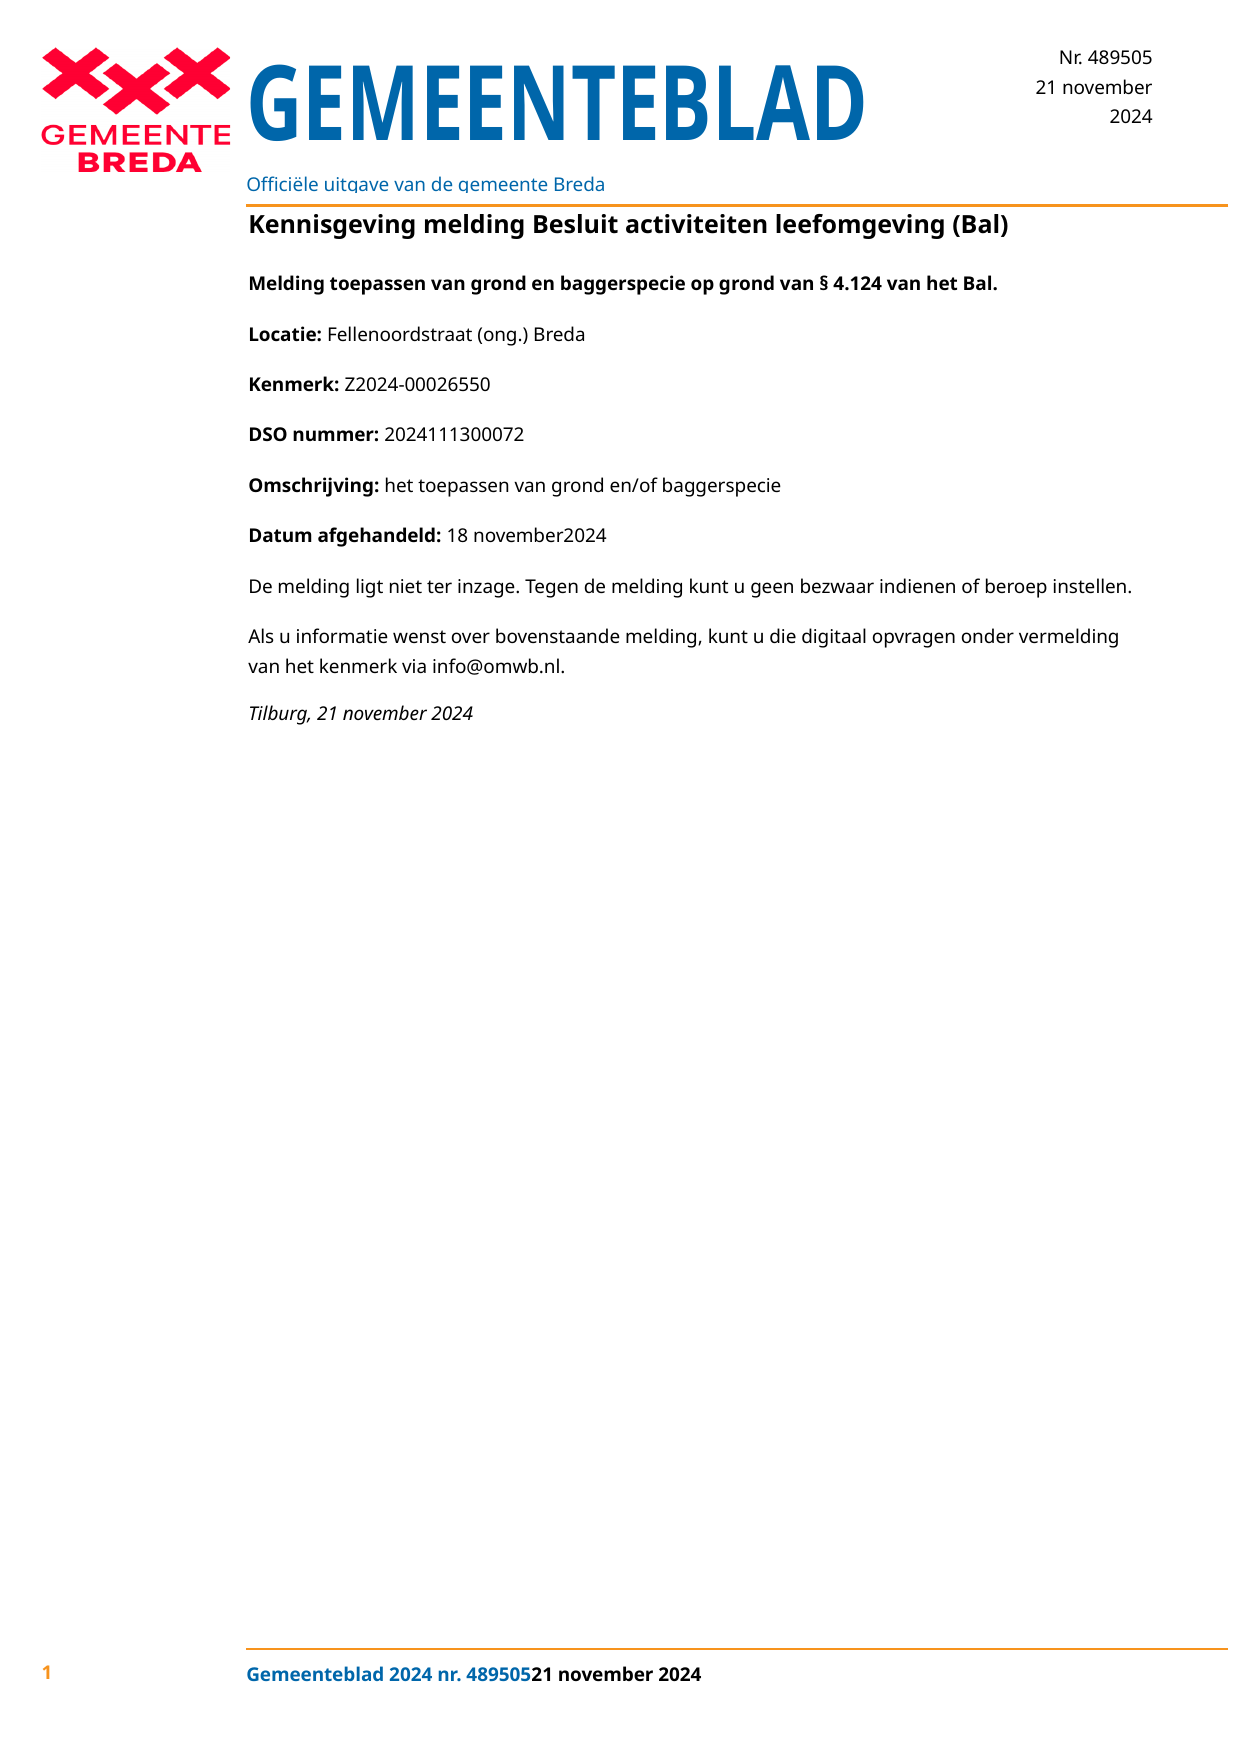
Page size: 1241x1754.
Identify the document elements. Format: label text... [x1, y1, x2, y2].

text Als u informatie wenst over bovenstaande melding, kunt u die digitaal opvragen onder vermelding van het kenmerk via info@omwb.nl. [248, 623, 1152, 678]
text Kenmerk: Z2024-00026550 [248, 371, 1152, 397]
text Melding toepassen van grond en baggerspecie op grond van § 4.124 van het Bal. [248, 270, 1152, 296]
text Kennisgeving melding Besluit activiteiten leefomgeving (Bal) [248, 207, 1152, 241]
text Omschrijving: het toepassen van grond en/of baggerspecie [248, 472, 1152, 498]
text Tilburg, 21 november 2024 [248, 701, 1152, 726]
text Locatie: Fellenoordstraat (ong.) Breda [248, 321, 1152, 346]
picture [41, 47, 231, 172]
text De melding ligt niet ter inzage. Tegen de melding kunt u geen bezwaar indienen of beroep instellen. [248, 573, 1152, 598]
text Datum afgehandeld: 18 november2024 [248, 522, 1152, 548]
text DSO nummer: 2024111300072 [248, 422, 1152, 447]
